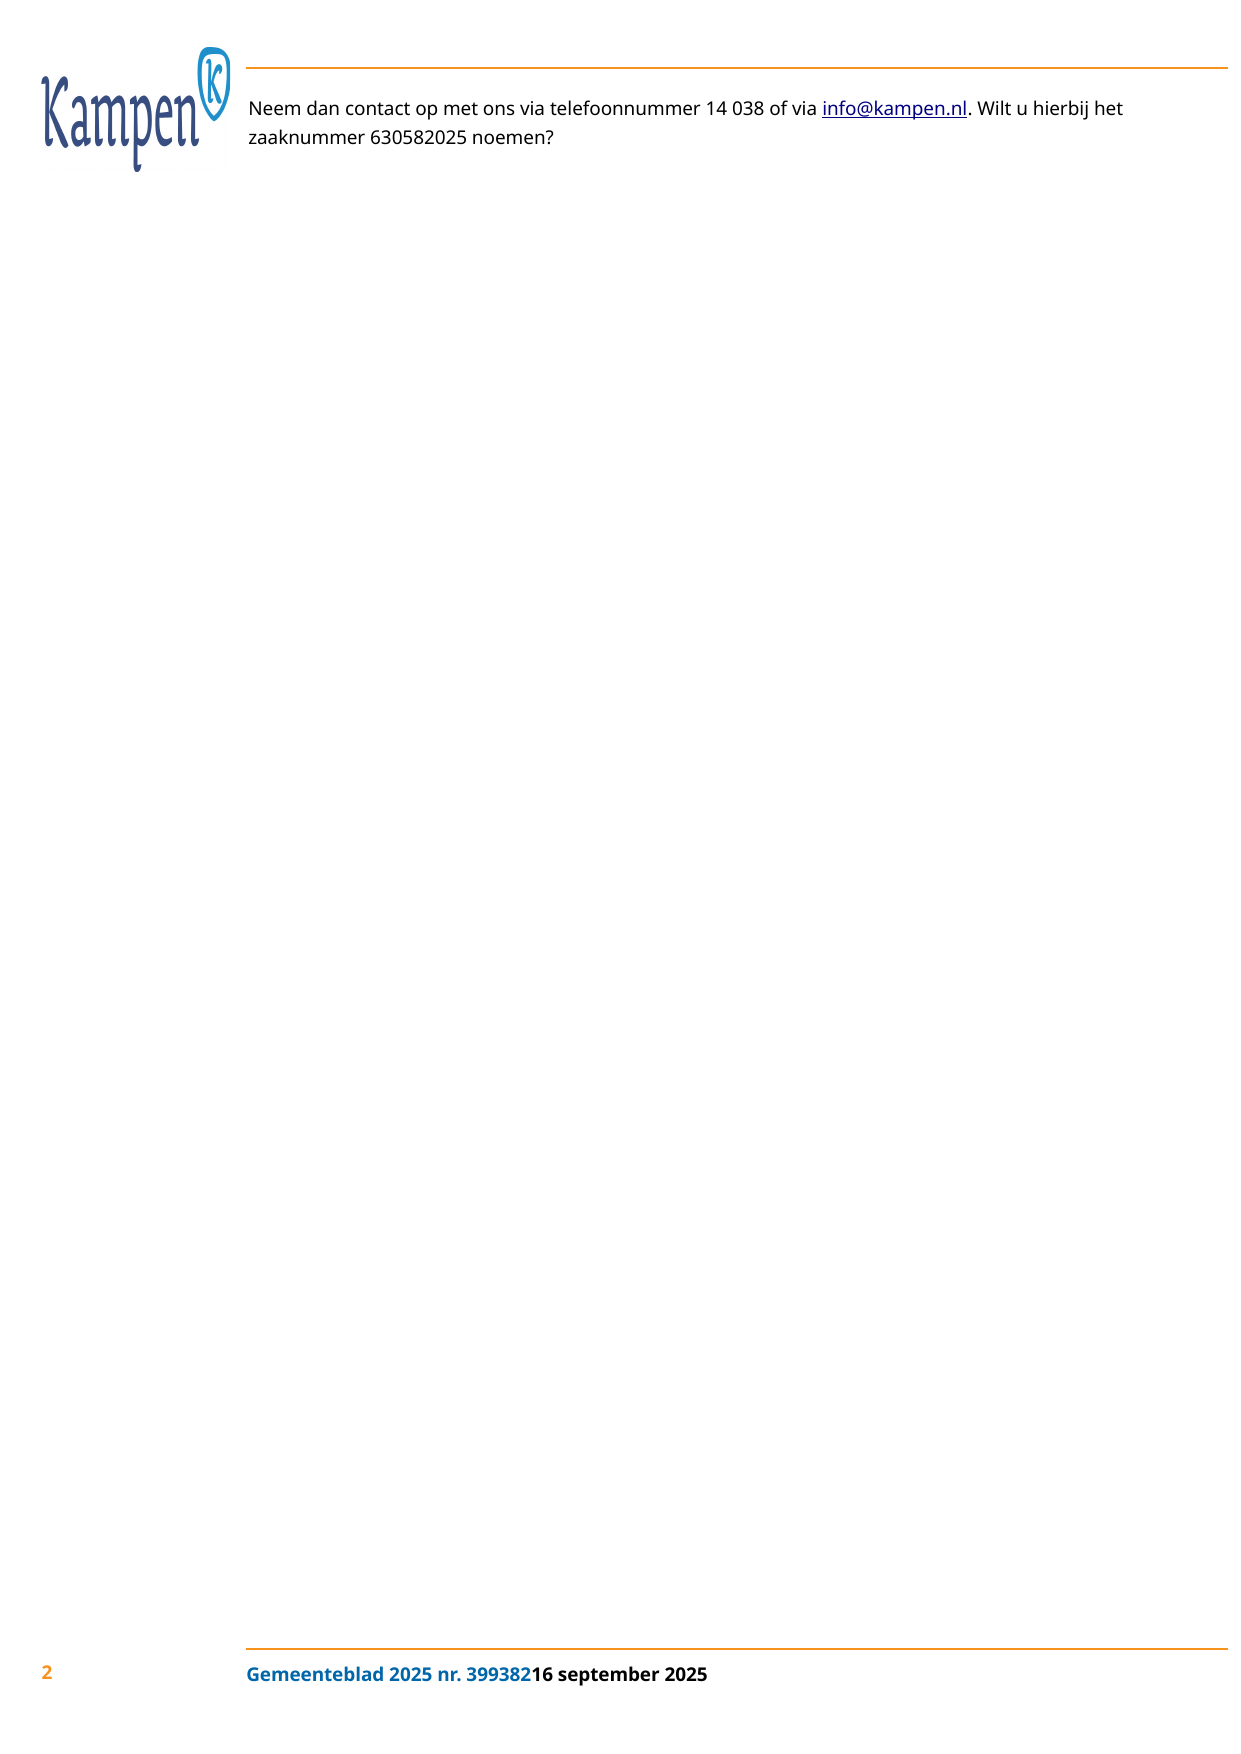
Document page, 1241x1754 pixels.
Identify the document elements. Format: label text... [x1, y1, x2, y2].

picture [41, 47, 231, 172]
text Neem dan contact op met ons via telefoonnummer 14 038 of via info@kampen.nl. Wilt u hierbij het zaaknummer 630582025 noemen? [248, 95, 1152, 150]
